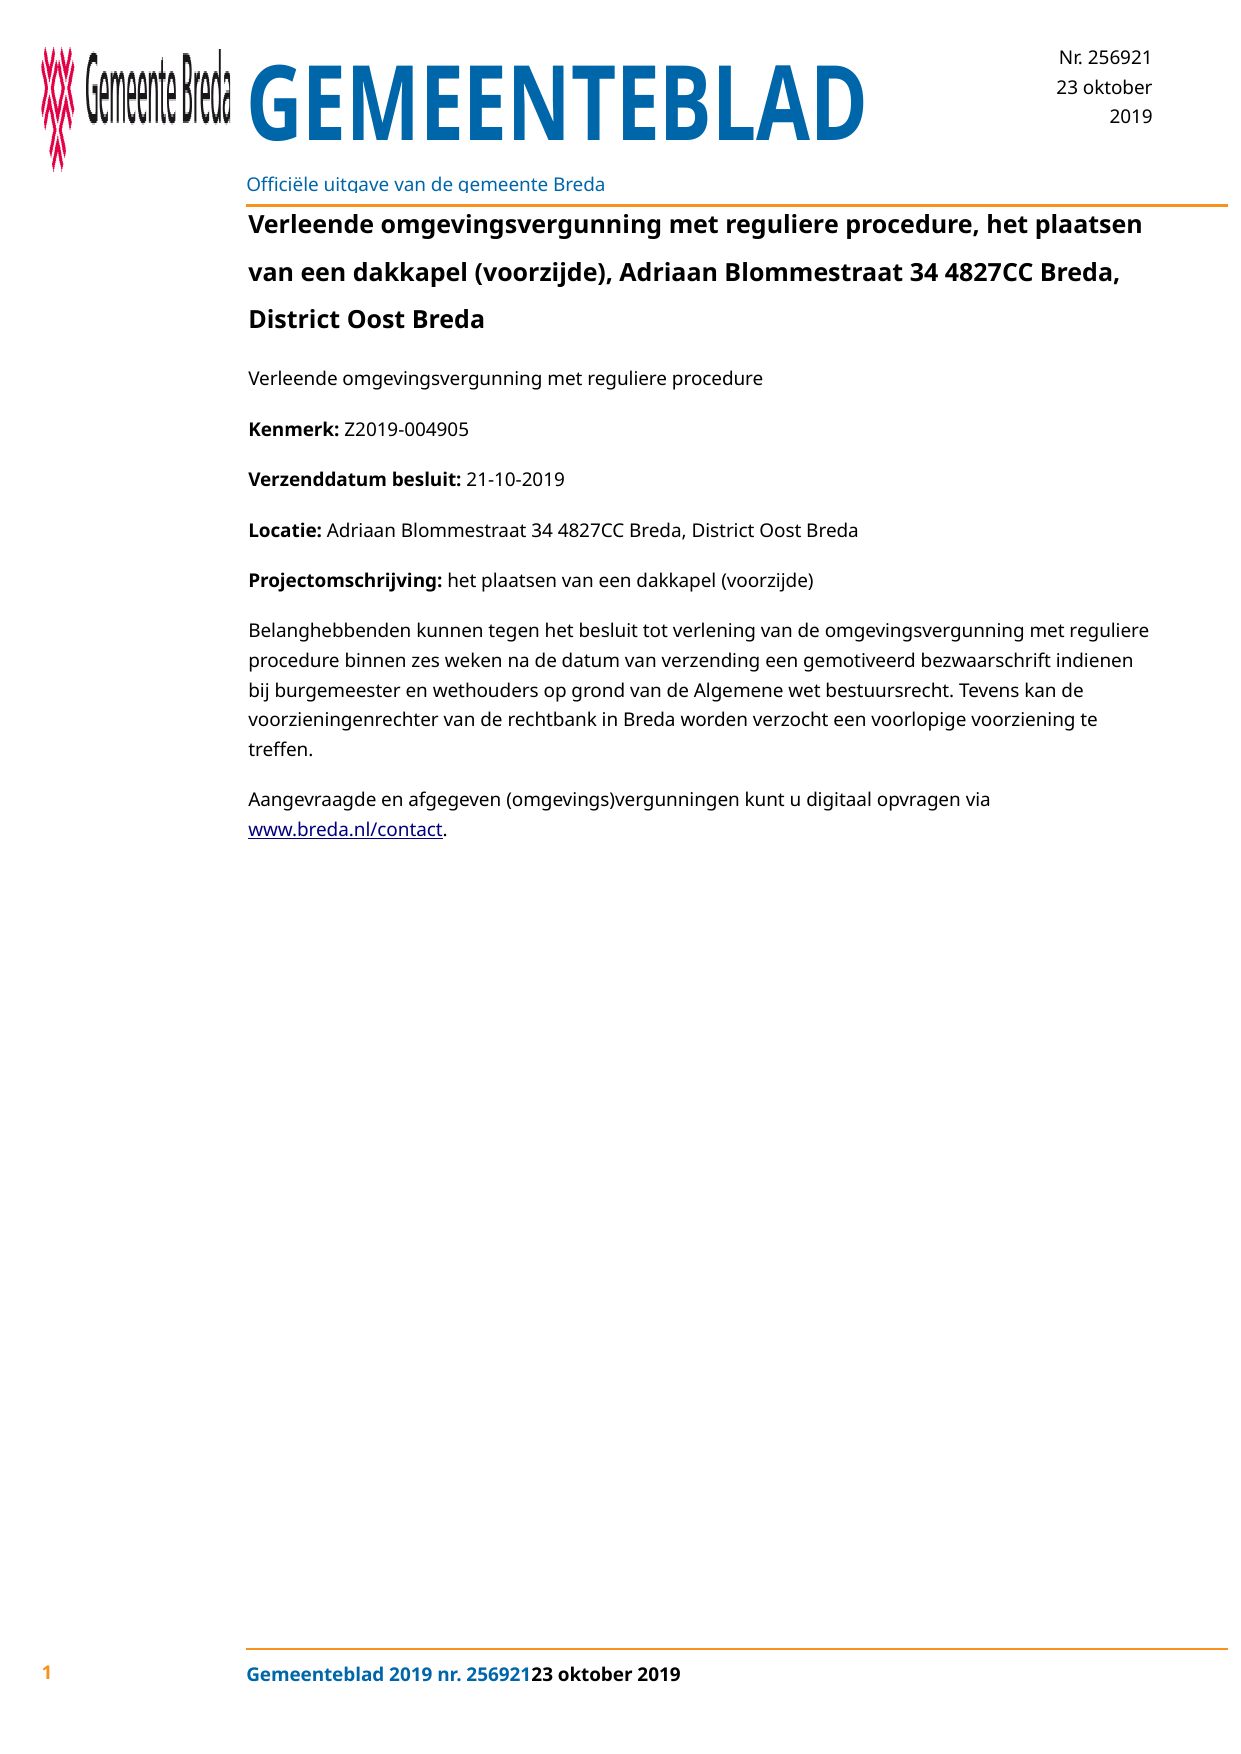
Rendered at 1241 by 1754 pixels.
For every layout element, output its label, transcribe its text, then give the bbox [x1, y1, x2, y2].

text Verleende omgevingsvergunning met reguliere procedure [248, 366, 1152, 391]
text Locatie: Adriaan Blommestraat 34 4827CC Breda, District Oost Breda [248, 517, 1152, 542]
picture [41, 47, 231, 172]
text Verzenddatum besluit: 21-10-2019 [248, 466, 1152, 492]
text Aangevraagde en afgegeven (omgevings)vergunningen kunt u digitaal opvragen via www.breda.nl/contact. [248, 786, 1152, 842]
text Belanghebbenden kunnen tegen het besluit tot verlening van de omgevingsvergunning met reguliere procedure binnen zes weken na de datum van verzending een gemotiveerd bezwaarschrift indienen bij burgemeester en wethouders op grond van de Algemene wet bestuursrecht. Tevens kan de voorzieningenrechter van de rechtbank in Breda worden verzocht een voorlopige voorziening te treffen. [248, 618, 1152, 762]
text Verleende omgevingsvergunning met reguliere procedure, het plaatsen van een dakkapel (voorzijde), Adriaan Blommestraat 34 4827CC Breda, District Oost Breda [248, 207, 1152, 336]
text Kenmerk: Z2019-004905 [248, 416, 1152, 442]
text Projectomschrijving: het plaatsen van een dakkapel (voorzijde) [248, 567, 1152, 593]
